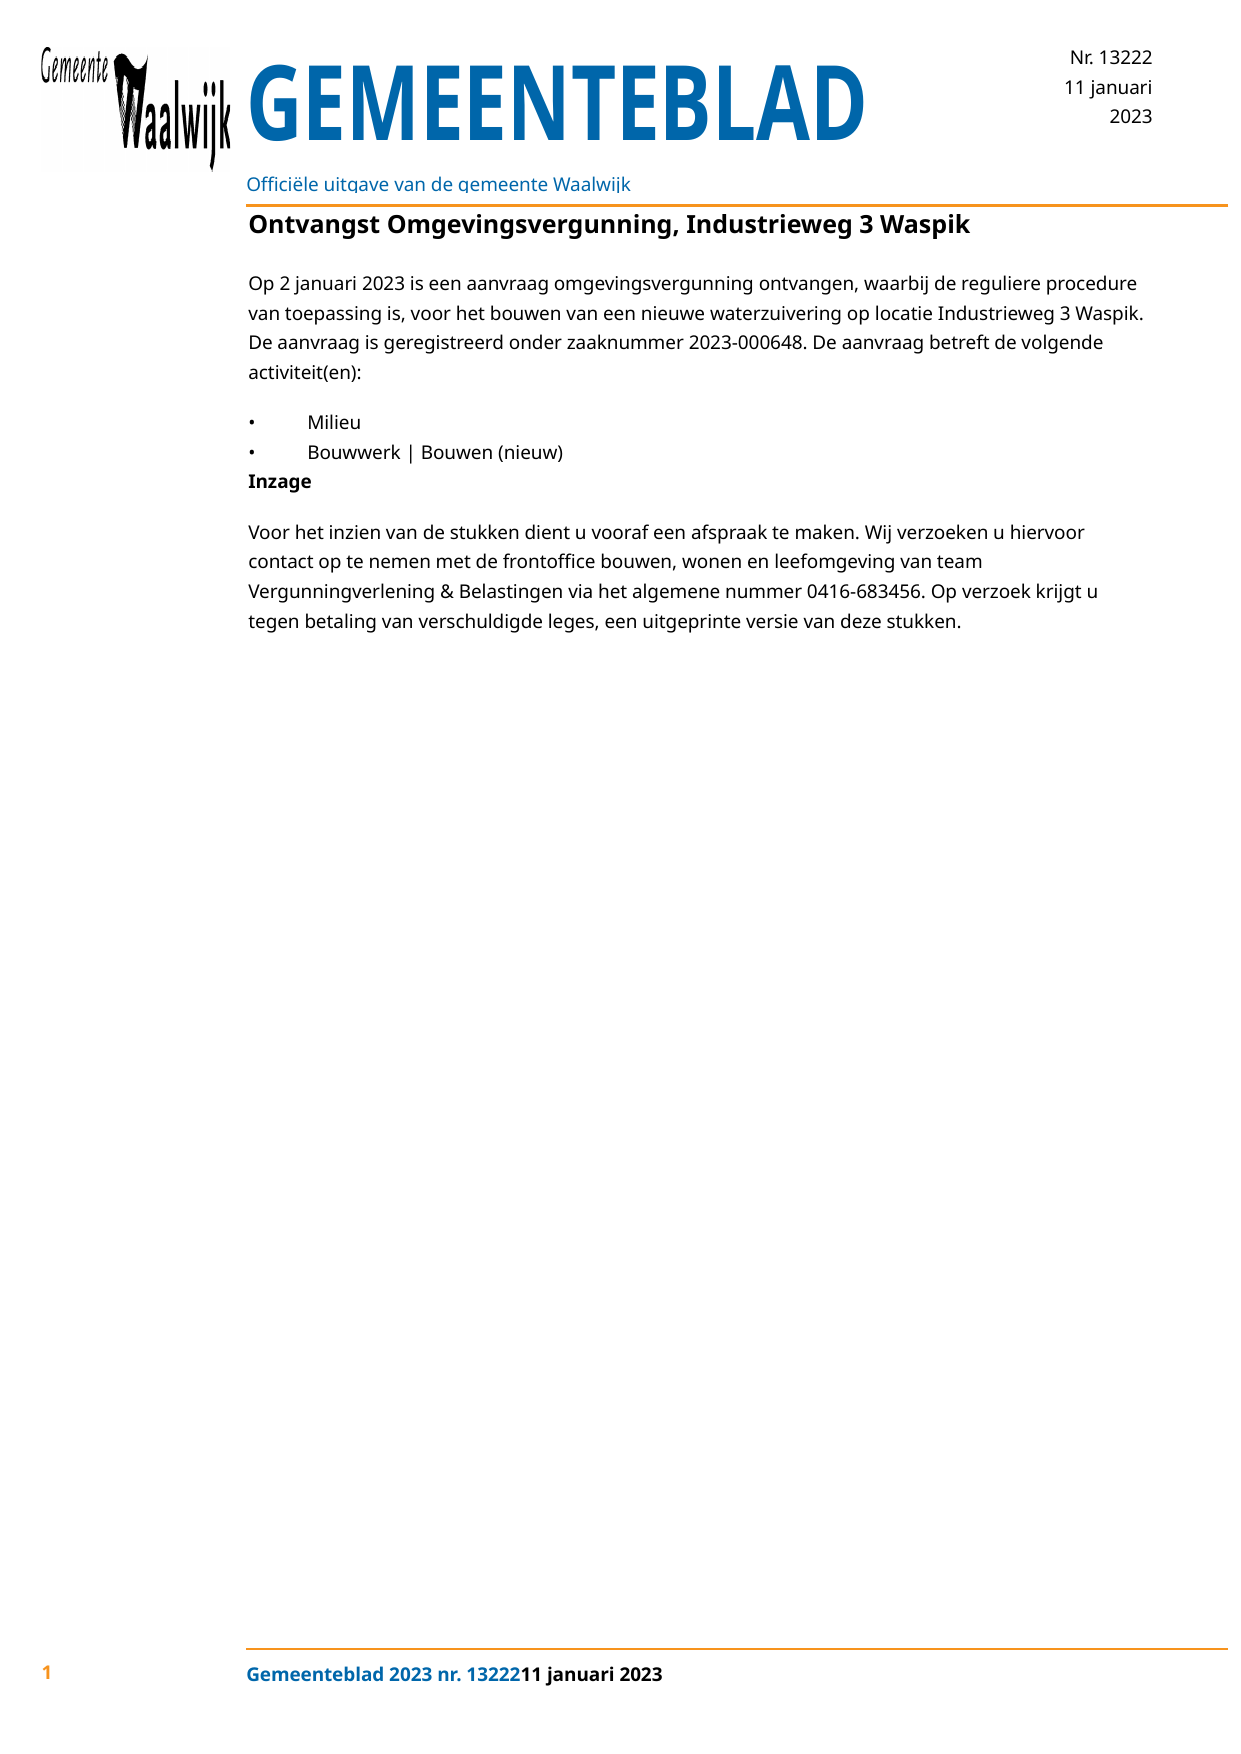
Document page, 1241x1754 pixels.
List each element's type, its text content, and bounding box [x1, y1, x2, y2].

text Voor het inzien van de stukken dient u vooraf een afspraak te maken. Wij verzoeken u hiervoor contact op te nemen met de frontoffice bouwen, wonen en leefomgeving van team Vergunningverlening & Belastingen via het algemene nummer 0416-683456. Op verzoek krijgt u tegen betaling van verschuldigde leges, een uitgeprinte versie van deze stukken. [248, 519, 1152, 633]
picture [41, 47, 231, 172]
text Inzage [248, 469, 1152, 494]
list Milieu [248, 409, 1152, 435]
text Ontvangst Omgevingsvergunning, Industrieweg 3 Waspik [248, 207, 1152, 241]
list Bouwwerk | Bouwen (nieuw) [248, 439, 1152, 465]
text Op 2 januari 2023 is een aanvraag omgevingsvergunning ontvangen, waarbij de reguliere procedure van toepassing is, voor het bouwen van een nieuwe waterzuivering op locatie Industrieweg 3 Waspik. De aanvraag is geregistreerd onder zaaknummer 2023-000648. De aanvraag betreft de volgende activiteit(en): [248, 270, 1152, 385]
